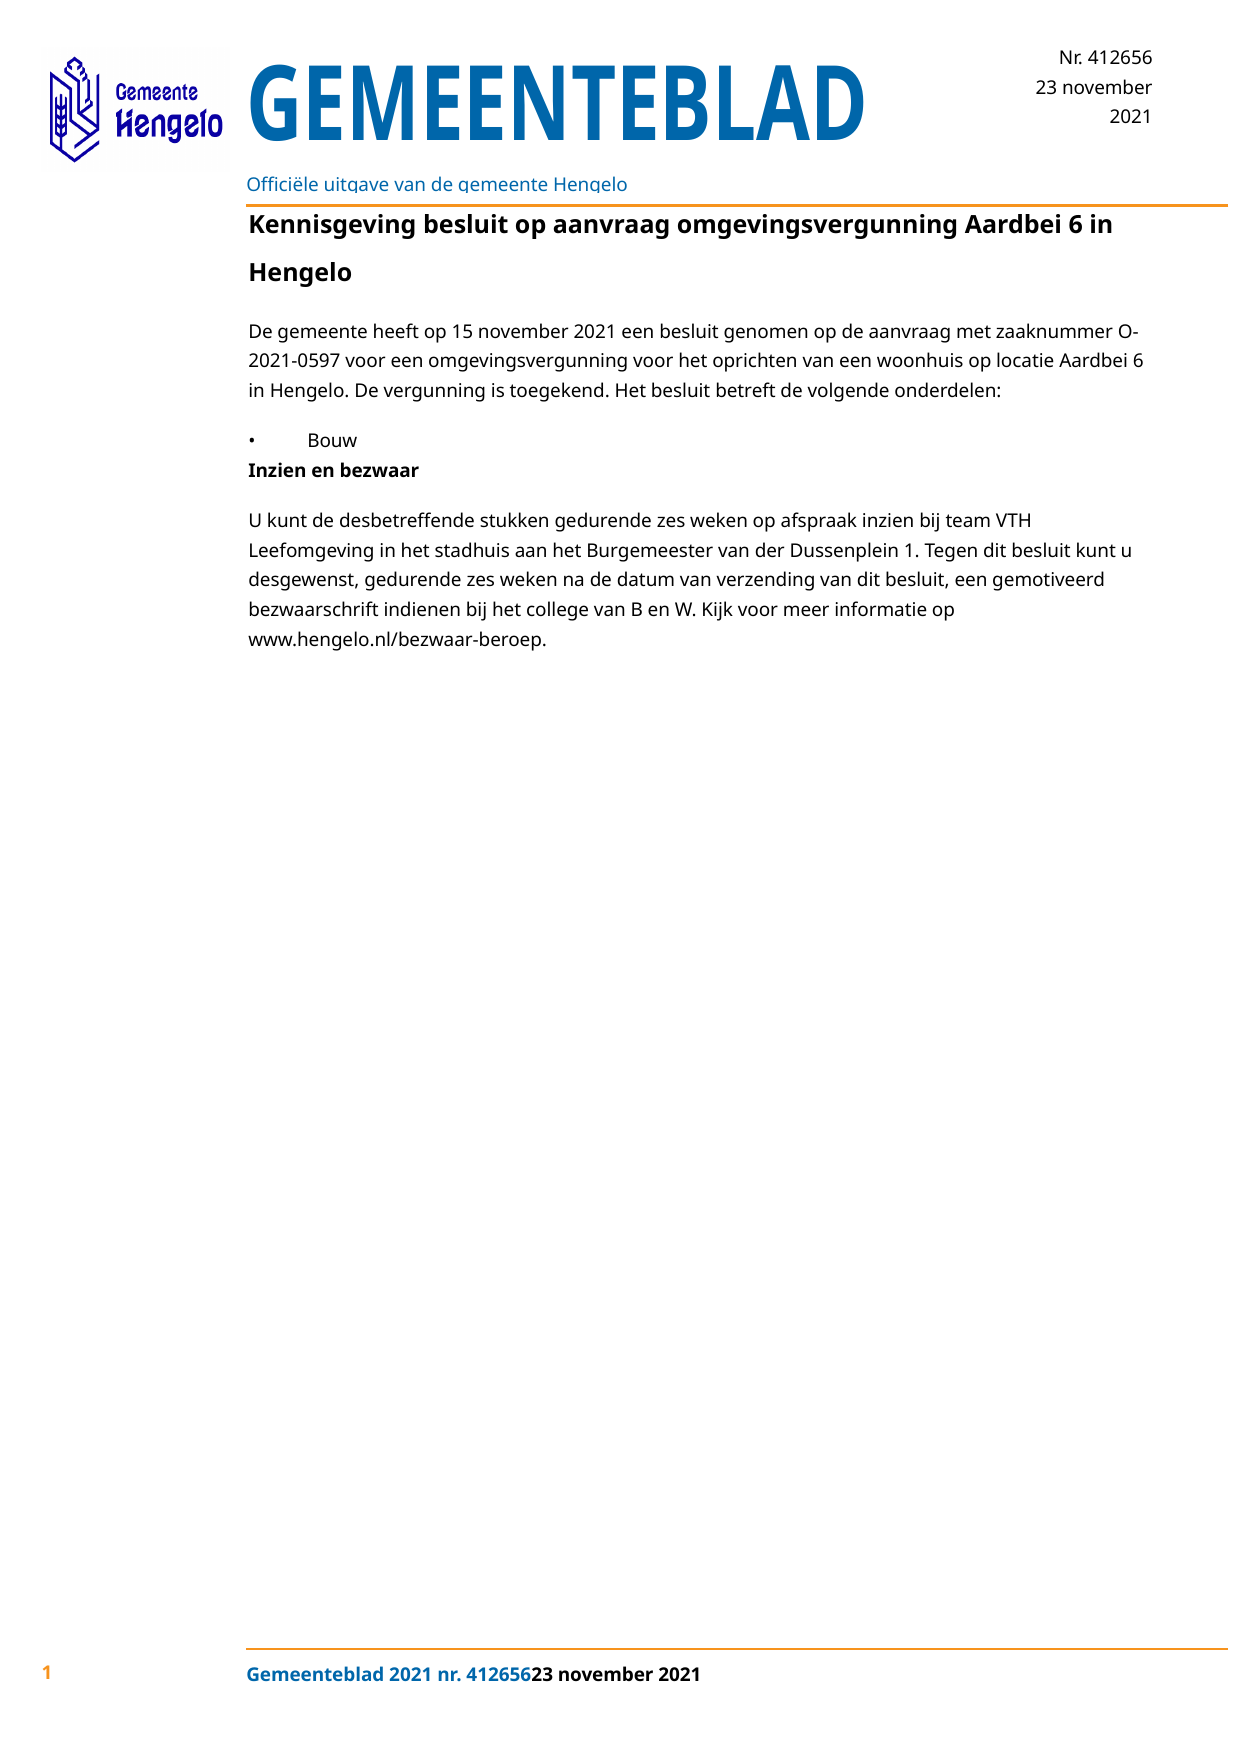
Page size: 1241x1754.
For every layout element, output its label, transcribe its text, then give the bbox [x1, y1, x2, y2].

picture [41, 47, 231, 172]
list Bouw [248, 427, 1152, 453]
text De gemeente heeft op 15 november 2021 een besluit genomen op de aanvraag met zaaknummer O-2021-0597 voor een omgevingsvergunning voor het oprichten van een woonhuis op locatie Aardbei 6 in Hengelo. De vergunning is toegekend. Het besluit betreft de volgende onderdelen: [248, 318, 1152, 403]
text Kennisgeving besluit op aanvraag omgevingsvergunning Aardbei 6 in Hengelo [248, 207, 1152, 288]
text Inzien en bezwaar [248, 457, 1152, 483]
text U kunt de desbetreffende stukken gedurende zes weken op afspraak inzien bij team VTH Leefomgeving in het stadhuis aan het Burgemeester van der Dussenplein 1. Tegen dit besluit kunt u desgewenst, gedurende zes weken na de datum van verzending van dit besluit, een gemotiveerd bezwaarschrift indienen bij het college van B en W. Kijk voor meer informatie op www.hengelo.nl/bezwaar-beroep. [248, 507, 1152, 652]
